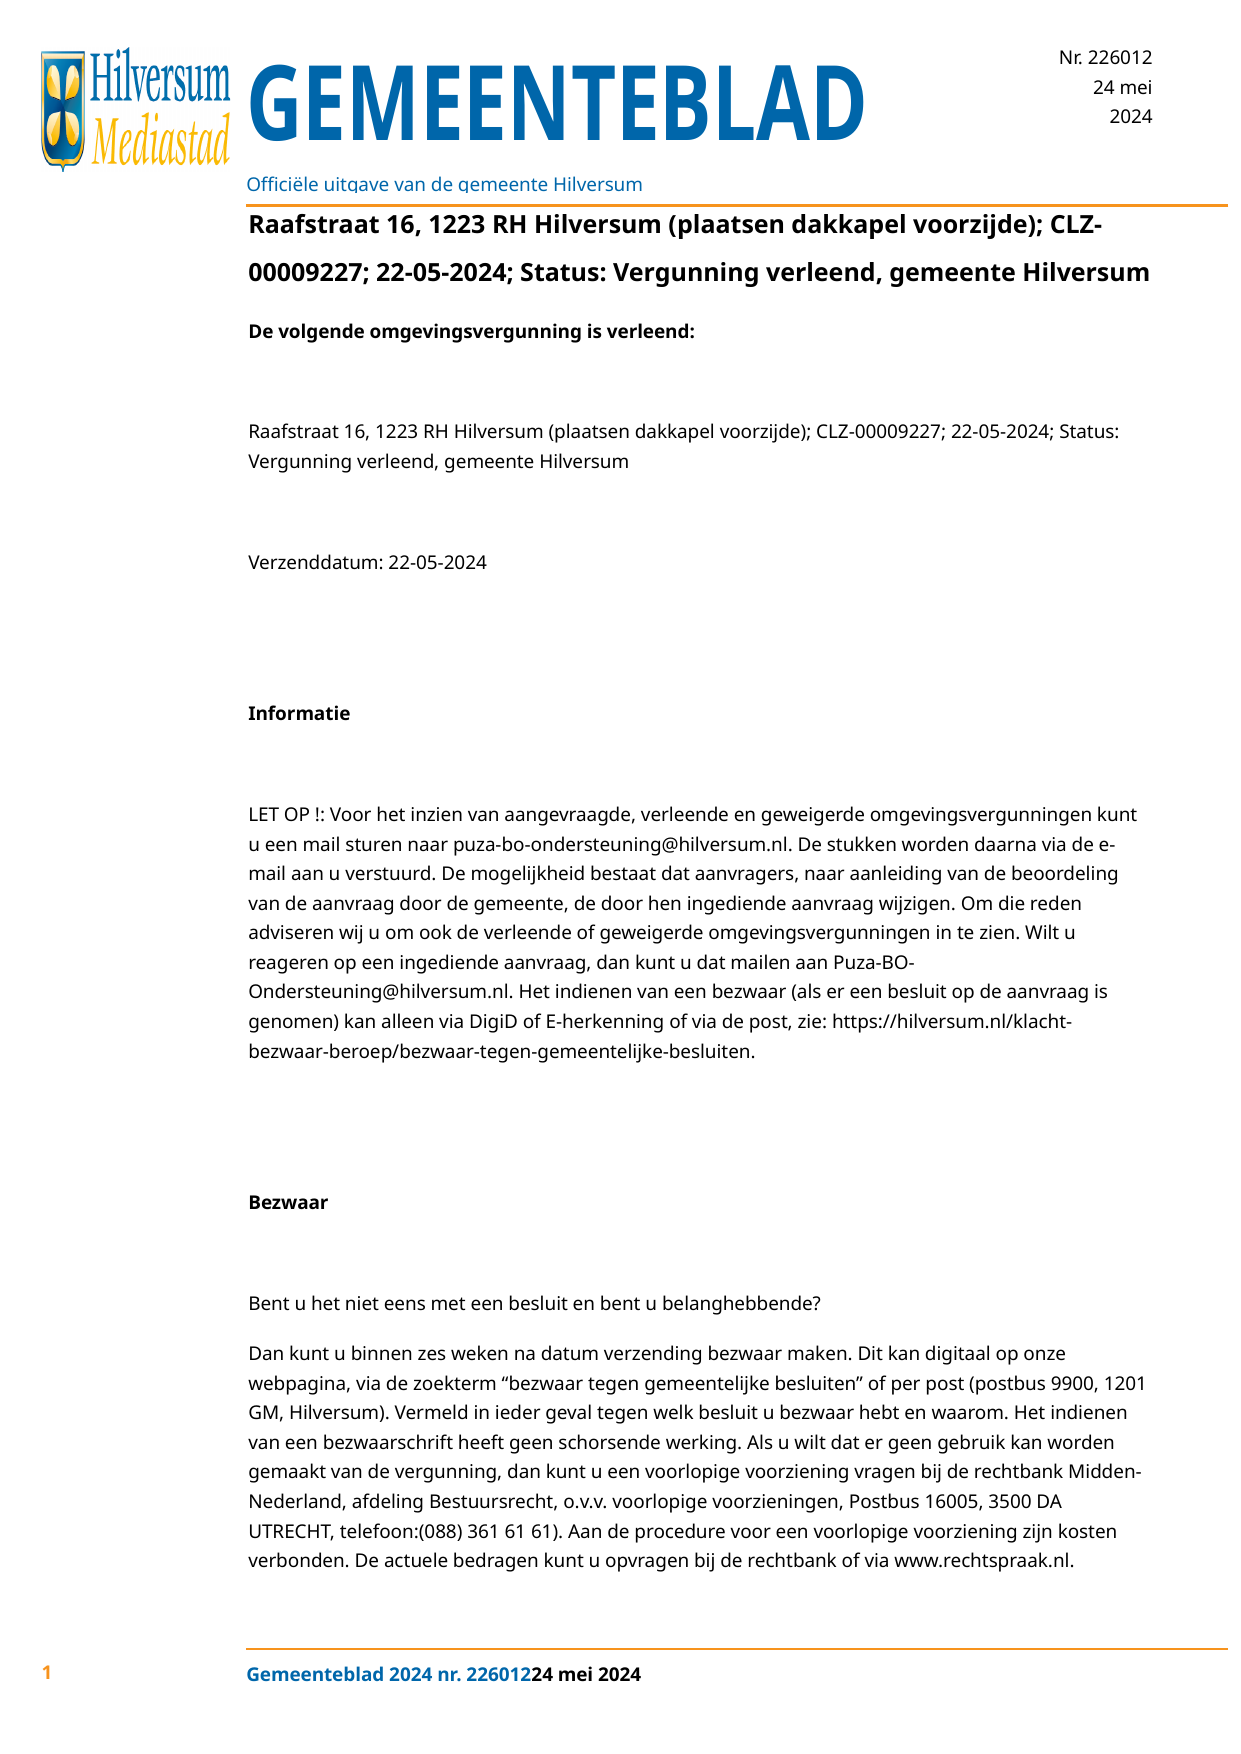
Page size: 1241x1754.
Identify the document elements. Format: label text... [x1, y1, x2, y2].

text Raafstraat 16, 1223 RH Hilversum (plaatsen dakkapel voorzijde); CLZ-00009227; 22-05-2024; Status: Vergunning verleend, gemeente Hilversum [248, 207, 1152, 288]
text Bezwaar [248, 1189, 1152, 1215]
text LET OP !: Voor het inzien van aangevraagde, verleende en geweigerde omgevingsvergunningen kunt u een mail sturen naar puza-bo-ondersteuning@hilversum.nl. De stukken worden daarna via de e-mail aan u verstuurd. De mogelijkheid bestaat dat aanvragers, naar aanleiding van de beoordeling van de aanvraag door de gemeente, de door hen ingediende aanvraag wijzigen. Om die reden adviseren wij u om ook de verleende of geweigerde omgevingsvergunningen in te zien. Wilt u reageren op een ingediende aanvraag, dan kunt u dat mailen aan Puza-BO-Ondersteuning@hilversum.nl. Het indienen van een bezwaar (als er een besluit op de aanvraag is genomen) kan alleen via DigiD of E-herkenning of via de post, zie: https://hilversum.nl/klacht-bezwaar-beroep/bezwaar-tegen-gemeentelijke-besluiten. [248, 801, 1152, 1064]
text De volgende omgevingsvergunning is verleend: [248, 318, 1152, 344]
text Raafstraat 16, 1223 RH Hilversum (plaatsen dakkapel voorzijde); CLZ-00009227; 22-05-2024; Status: Vergunning verleend, gemeente Hilversum [248, 419, 1152, 474]
text Bent u het niet eens met een besluit en bent u belanghebbende? [248, 1290, 1152, 1316]
text Verzenddatum: 22-05-2024 [248, 549, 1152, 575]
picture [41, 47, 231, 172]
text Informatie [248, 700, 1152, 726]
text Dan kunt u binnen zes weken na datum verzending bezwaar maken. Dit kan digitaal op onze webpagina, via de zoekterm “bezwaar tegen gemeentelijke besluiten” of per post (postbus 9900, 1201 GM, Hilversum). Vermeld in ieder geval tegen welk besluit u bezwaar hebt en waarom. Het indienen van een bezwaarschrift heeft geen schorsende werking. Als u wilt dat er geen gebruik kan worden gemaakt van de vergunning, dan kunt u een voorlopige voorziening vragen bij de rechtbank Midden-Nederland, afdeling Bestuursrecht, o.v.v. voorlopige voorzieningen, Postbus 16005, 3500 DA UTRECHT, telefoon:(088) 361 61 61). Aan de procedure voor een voorlopige voorziening zijn kosten verbonden. De actuele bedragen kunt u opvragen bij de rechtbank of via www.rechtspraak.nl. [248, 1340, 1152, 1573]
